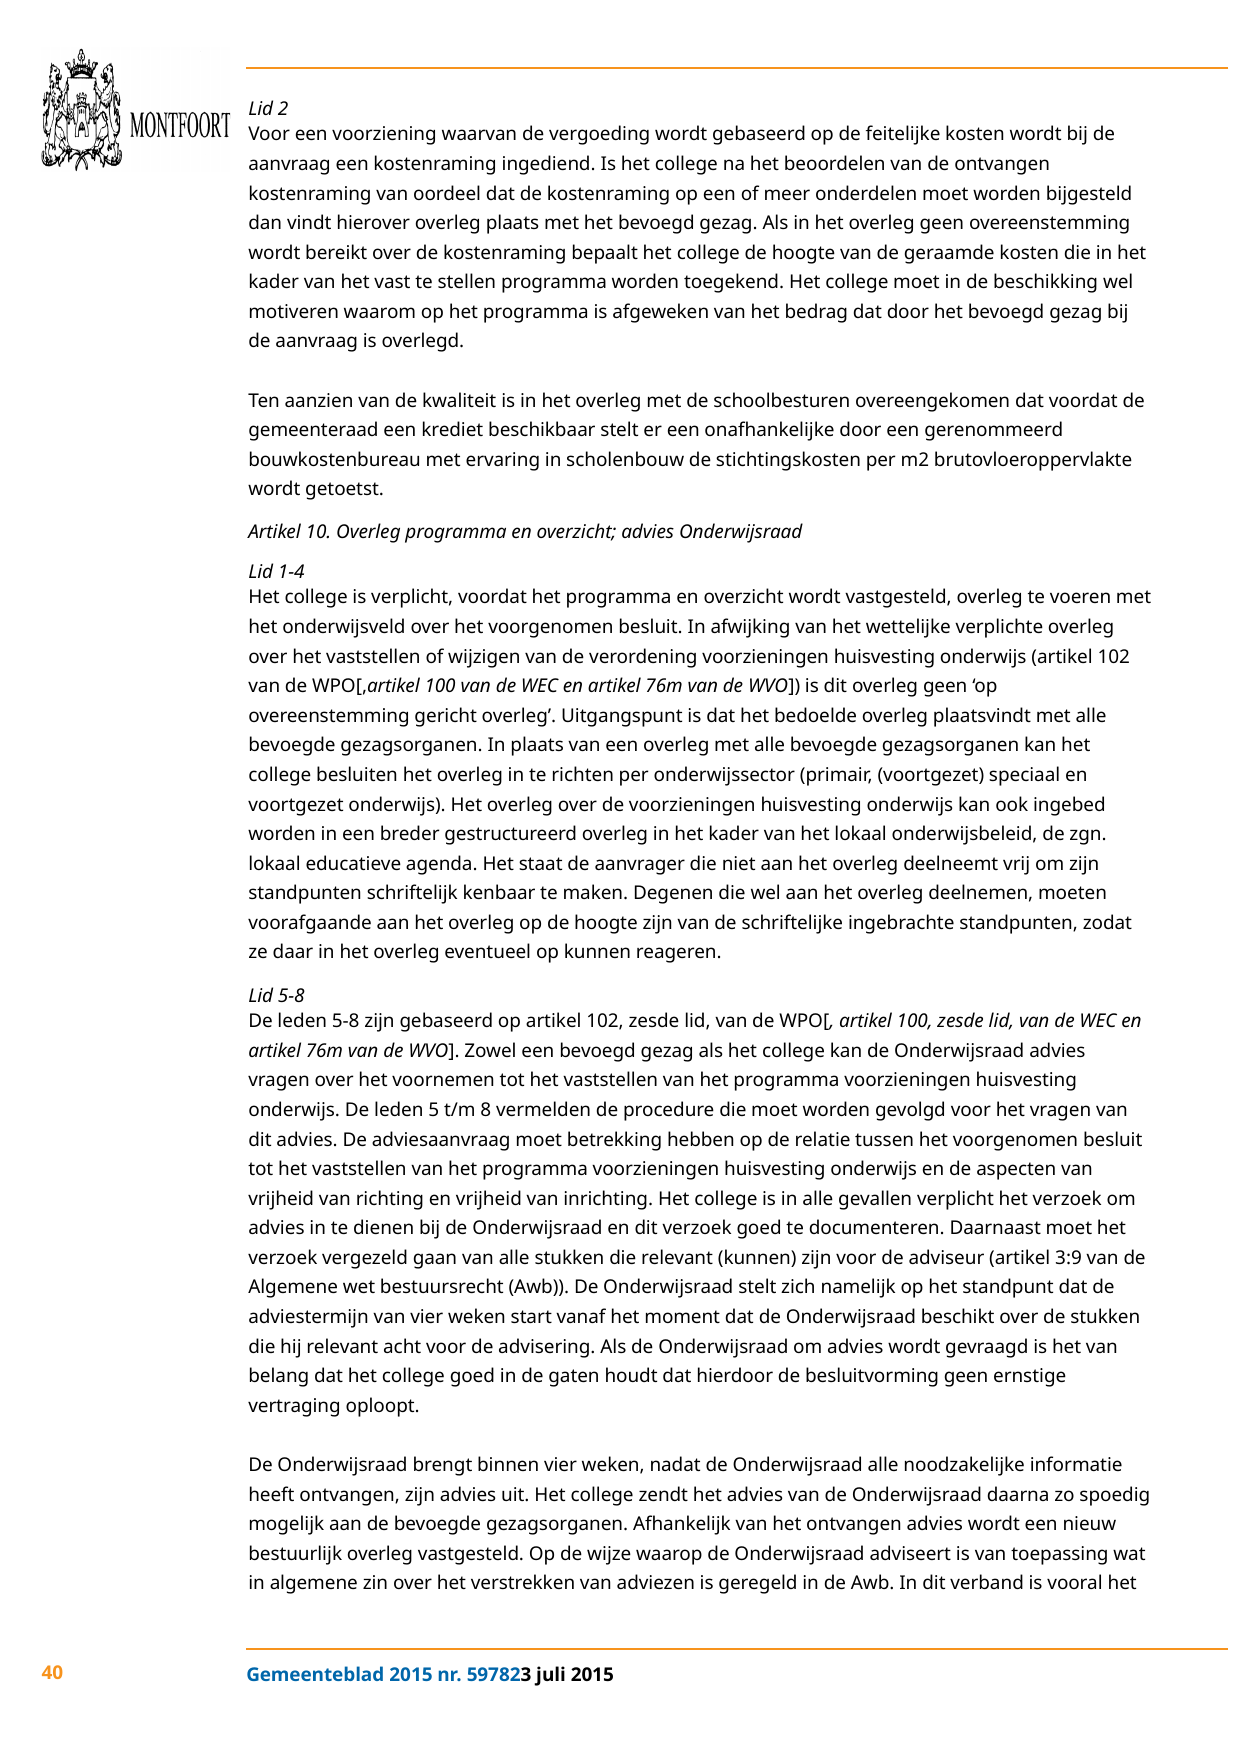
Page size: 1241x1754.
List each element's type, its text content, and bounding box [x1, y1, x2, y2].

text Lid 1-4 [248, 558, 1152, 584]
picture [41, 47, 231, 172]
text De Onderwijsraad brengt binnen vier weken, nadat de Onderwijsraad alle noodzakelijke informatie heeft ontvangen, zijn advies uit. Het college zendt het advies van de Onderwijsraad daarna zo spoedig mogelijk aan de bevoegde gezagsorganen. Afhankelijk van het ontvangen advies wordt een nieuw bestuurlijk overleg vastgesteld. Op de wijze waarop de Onderwijsraad adviseert is van toepassing wat in algemene zin over het verstrekken van adviezen is geregeld in de Awb. In dit verband is vooral het [248, 1451, 1152, 1595]
text Voor een voorziening waarvan de vergoeding wordt gebaseerd op de feitelijke kosten wordt bij de aanvraag een kostenraming ingediend. Is het college na het beoordelen van de ontvangen kostenraming van oordeel dat de kostenraming op een of meer onderdelen moet worden bijgesteld dan vindt hierover overleg plaats met het bevoegd gezag. Als in het overleg geen overeenstemming wordt bereikt over de kostenraming bepaalt het college de hoogte van de geraamde kosten die in het kader van het vast te stellen programma worden toegekend. Het college moet in de beschikking wel motiveren waarom op het programma is afgeweken van het bedrag dat door het bevoegd gezag bij de aanvraag is overlegd. [248, 121, 1152, 353]
text Artikel 10. Overleg programma en overzicht; advies Onderwijsraad [248, 519, 1152, 544]
text De leden 5-8 zijn gebaseerd op artikel 102, zesde lid, van de WPO[, artikel 100, zesde lid, van de WEC en artikel 76m van de WVO]. Zowel een bevoegd gezag als het college kan de Onderwijsraad advies vragen over het voornemen tot het vaststellen van het programma voorzieningen huisvesting onderwijs. De leden 5 t/m 8 vermelden de procedure die moet worden gevolgd voor het vragen van dit advies. De adviesaanvraag moet betrekking hebben op de relatie tussen het voorgenomen besluit tot het vaststellen van het programma voorzieningen huisvesting onderwijs en de aspecten van vrijheid van richting en vrijheid van inrichting. Het college is in alle gevallen verplicht het verzoek om advies in te dienen bij de Onderwijsraad en dit verzoek goed te documenteren. Daarnaast moet het verzoek vergezeld gaan van alle stukken die relevant (kunnen) zijn voor de adviseur (artikel 3:9 van de Algemene wet bestuursrecht (Awb)). De Onderwijsraad stelt zich namelijk op het standpunt dat de adviestermijn van vier weken start vanaf het moment dat de Onderwijsraad beschikt over de stukken die hij relevant acht voor de advisering. Als de Onderwijsraad om advies wordt gevraagd is het van belang dat het college goed in de gaten houdt dat hierdoor de besluitvorming geen ernstige vertraging oploopt. [248, 1007, 1152, 1418]
text Ten aanzien van de kwaliteit is in het overleg met de schoolbesturen overeengekomen dat voordat de gemeenteraad een krediet beschikbaar stelt er een onafhankelijke door een gerenommeerd bouwkostenbureau met ervaring in scholenbouw de stichtingskosten per m2 brutovloeroppervlakte wordt getoetst. [248, 387, 1152, 501]
text Lid 5-8 [248, 982, 1152, 1007]
text Lid 2 [248, 95, 1152, 121]
text Het college is verplicht, voordat het programma en overzicht wordt vastgesteld, overleg te voeren met het onderwijsveld over het voorgenomen besluit. In afwijking van het wettelijke verplichte overleg over het vaststellen of wijzigen van de verordening voorzieningen huisvesting onderwijs (artikel 102 van de WPO[,artikel 100 van de WEC en artikel 76m van de WVO]) is dit overleg geen ‘op overeenstemming gericht overleg’. Uitgangspunt is dat het bedoelde overleg plaatsvindt met alle bevoegde gezagsorganen. In plaats van een overleg met alle bevoegde gezagsorganen kan het college besluiten het overleg in te richten per onderwijssector (primair, (voortgezet) speciaal en voortgezet onderwijs). Het overleg over de voorzieningen huisvesting onderwijs kan ook ingebed worden in een breder gestructureerd overleg in het kader van het lokaal onderwijsbeleid, de zgn. lokaal educatieve agenda. Het staat de aanvrager die niet aan het overleg deelneemt vrij om zijn standpunten schriftelijk kenbaar te maken. Degenen die wel aan het overleg deelnemen, moeten voorafgaande aan het overleg op de hoogte zijn van de schriftelijke ingebrachte standpunten, zodat ze daar in het overleg eventueel op kunnen reageren. [248, 584, 1152, 964]
